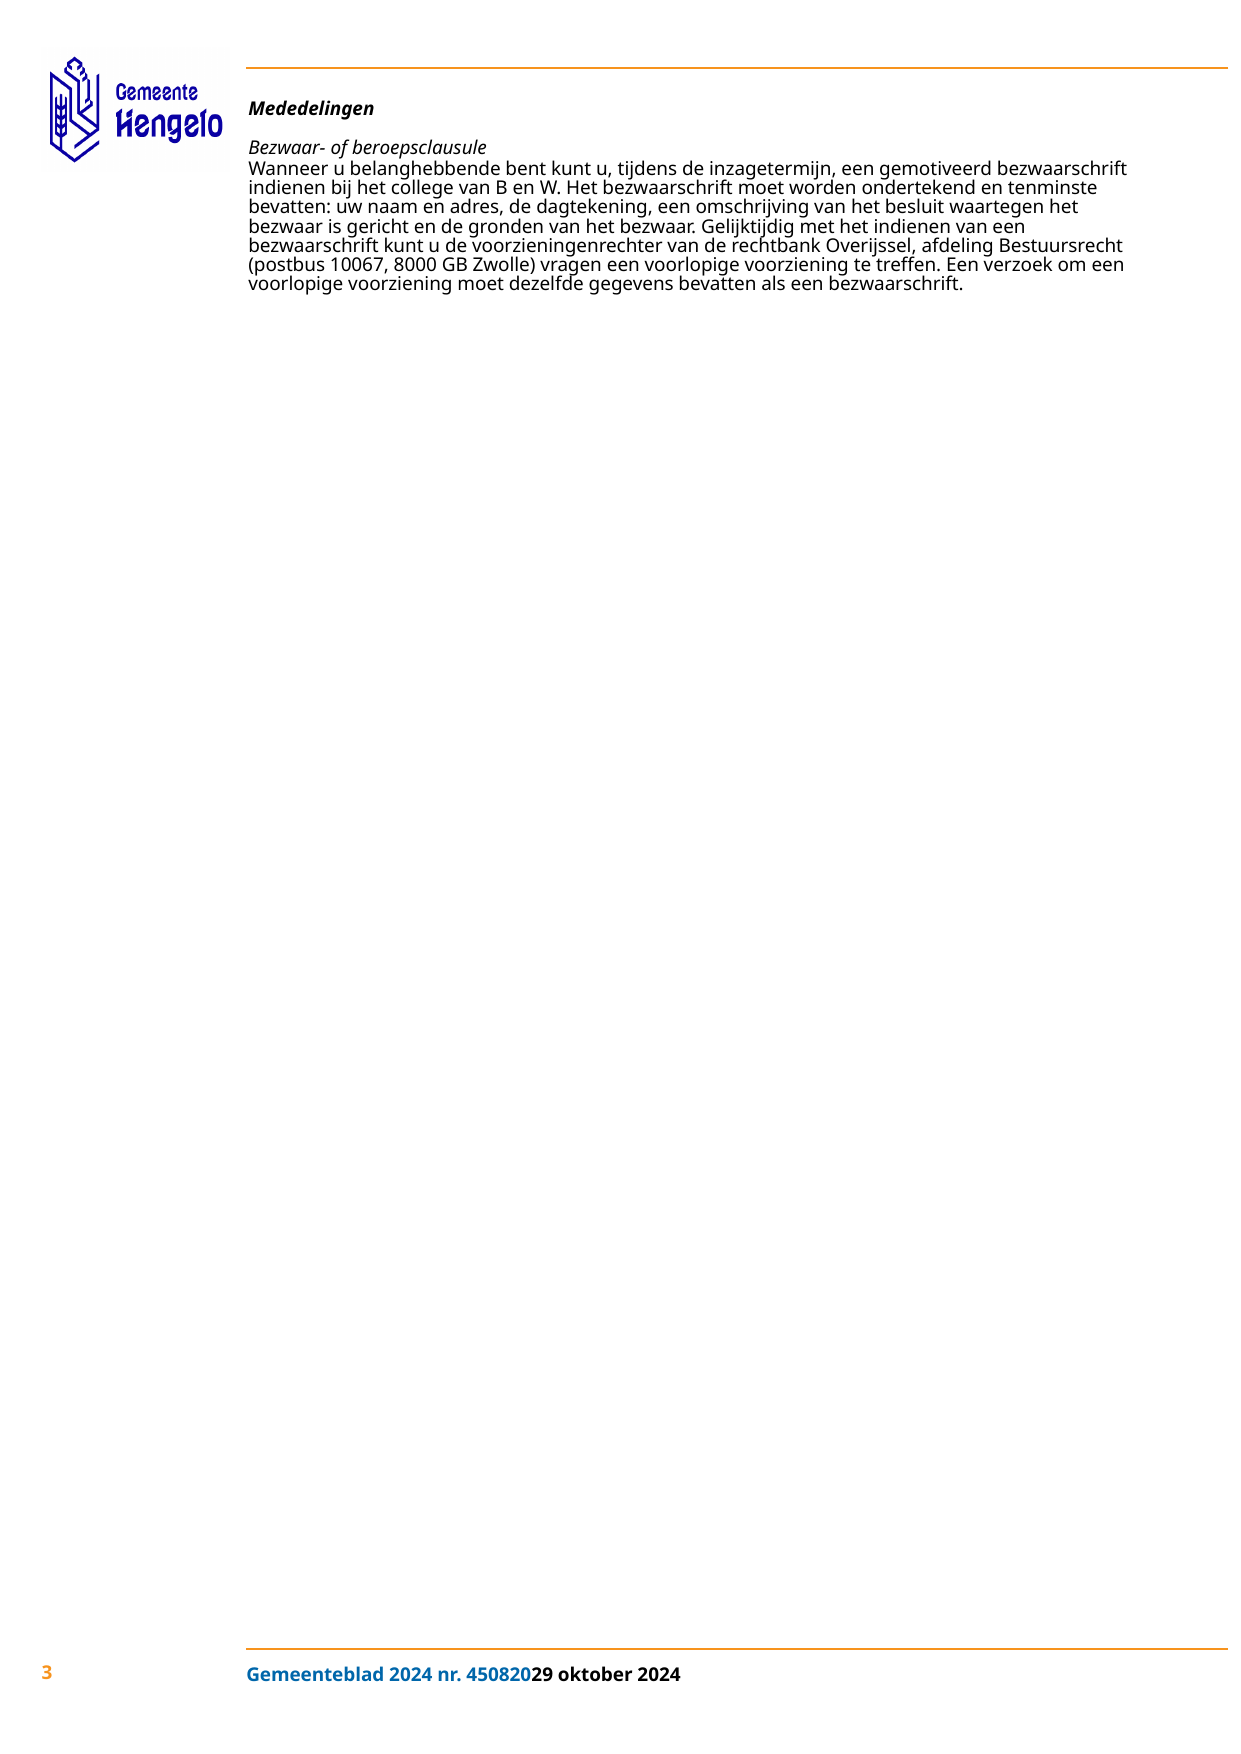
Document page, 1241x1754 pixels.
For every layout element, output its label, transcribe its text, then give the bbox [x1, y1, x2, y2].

text Wanneer u belanghebbende bent kunt u, tijdens de inzagetermijn, een gemotiveerd bezwaarschrift indienen bij het college van B en W. Het bezwaarschrift moet worden ondertekend en tenminste bevatten: uw naam en adres, de dagtekening, een omschrijving van het besluit waartegen het bezwaar is gericht en de gronden van het bezwaar. Gelijktijdig met het indienen van een bezwaarschrift kunt u de voorzieningenrechter van de rechtbank Overijssel, afdeling Bestuursrecht (postbus 10067, 8000 GB Zwolle) vragen een voorlopige voorziening te treffen. Een verzoek om een voorlopige voorziening moet dezelfde gegevens bevatten als een bezwaarschrift. [248, 160, 1152, 295]
text Bezwaar- of beroepsclausule [248, 134, 1152, 160]
text Mededelingen [248, 95, 1152, 121]
picture [41, 47, 231, 172]
